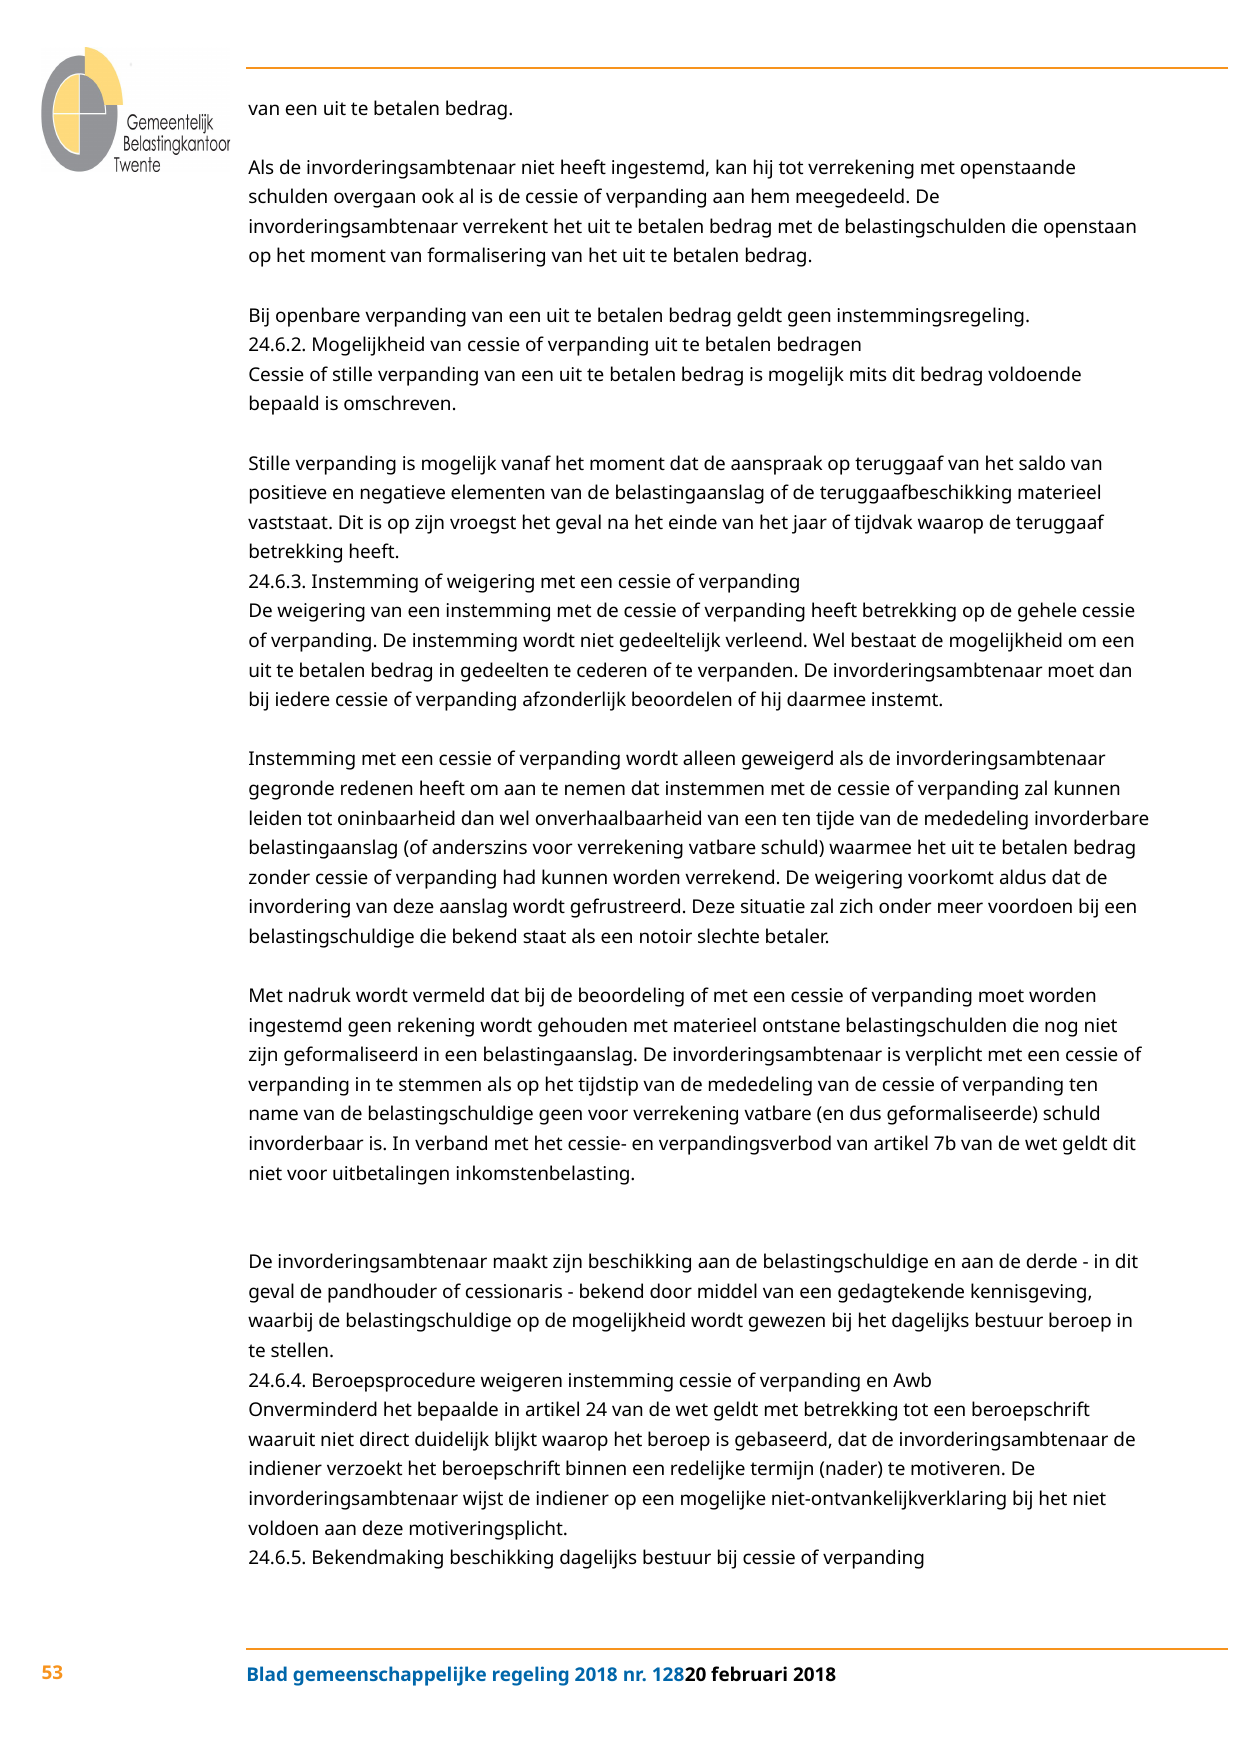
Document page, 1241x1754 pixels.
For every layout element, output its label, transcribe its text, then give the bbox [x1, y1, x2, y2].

picture [41, 47, 231, 172]
text De weigering van een instemming met de cessie of verpanding heeft betrekking op de gehele cessie of verpanding. De instemming wordt niet gedeeltelijk verleend. Wel bestaat de mogelijkheid om een uit te betalen bedrag in gedeelten te cederen of te verpanden. De invorderingsambtenaar moet dan bij iedere cessie of verpanding afzonderlijk beoordelen of hij daarmee instemt. [248, 598, 1152, 712]
text Cessie of stille verpanding van een uit te betalen bedrag is mogelijk mits dit bedrag voldoende bepaald is omschreven. [248, 361, 1152, 416]
text Stille verpanding is mogelijk vanaf het moment dat de aanspraak op teruggaaf van het saldo van positieve en negatieve elementen van de belastingaanslag of de teruggaafbeschikking materieel vaststaat. Dit is op zijn vroegst het geval na het einde van het jaar of tijdvak waarop de teruggaaf betrekking heeft. [248, 450, 1152, 564]
text van een uit te betalen bedrag. [248, 95, 1152, 121]
text 24.6.4. Beroepsprocedure weigeren instemming cessie of verpanding en Awb [248, 1367, 1152, 1393]
text Met nadruk wordt vermeld dat bij de beoordeling of met een cessie of verpanding moet worden ingestemd geen rekening wordt gehouden met materieel ontstane belastingschulden die nog niet zijn geformaliseerd in een belastingaanslag. De invorderingsambtenaar is verplicht met een cessie of verpanding in te stemmen als op het tijdstip van de mededeling van de cessie of verpanding ten name van de belastingschuldige geen voor verrekening vatbare (en dus geformaliseerde) schuld invorderbaar is. In verband met het cessie- en verpandingsverbod van artikel 7b van de wet geldt dit niet voor uitbetalingen inkomstenbelasting. [248, 982, 1152, 1186]
text 24.6.5. Bekendmaking beschikking dagelijks bestuur bij cessie of verpanding [248, 1544, 1152, 1570]
text 24.6.2. Mogelijkheid van cessie of verpanding uit te betalen bedragen [248, 331, 1152, 357]
text Onverminderd het bepaalde in artikel 24 van de wet geldt met betrekking tot een beroepschrift waaruit niet direct duidelijk blijkt waarop het beroep is gebaseerd, dat de invorderingsambtenaar de indiener verzoekt het beroepschrift binnen een redelijke termijn (nader) te motiveren. De invorderingsambtenaar wijst de indiener op een mogelijke niet-ontvankelijkverklaring bij het niet voldoen aan deze motiveringsplicht. [248, 1396, 1152, 1541]
text Bij openbare verpanding van een uit te betalen bedrag geldt geen instemmingsregeling. [248, 302, 1152, 328]
text Instemming met een cessie of verpanding wordt alleen geweigerd als de invorderingsambtenaar gegronde redenen heeft om aan te nemen dat instemmen met de cessie of verpanding zal kunnen leiden tot oninbaarheid dan wel onverhaalbaarheid van een ten tijde van de mededeling invorderbare belastingaanslag (of anderszins voor verrekening vatbare schuld) waarmee het uit te betalen bedrag zonder cessie of verpanding had kunnen worden verrekend. De weigering voorkomt aldus dat de invordering van deze aanslag wordt gefrustreerd. Deze situatie zal zich onder meer voordoen bij een belastingschuldige die bekend staat als een notoir slechte betaler. [248, 746, 1152, 949]
text Als de invorderingsambtenaar niet heeft ingestemd, kan hij tot verrekening met openstaande schulden overgaan ook al is de cessie of verpanding aan hem meegedeeld. De invorderingsambtenaar verrekent het uit te betalen bedrag met de belastingschulden die openstaan op het moment van formalisering van het uit te betalen bedrag. [248, 154, 1152, 268]
text 24.6.3. Instemming of weigering met een cessie of verpanding [248, 568, 1152, 594]
text De invorderingsambtenaar maakt zijn beschikking aan de belastingschuldige en aan de derde - in dit geval de pandhouder of cessionaris - bekend door middel van een gedagtekende kennisgeving, waarbij de belastingschuldige op de mogelijkheid wordt gewezen bij het dagelijks bestuur beroep in te stellen. [248, 1248, 1152, 1363]
